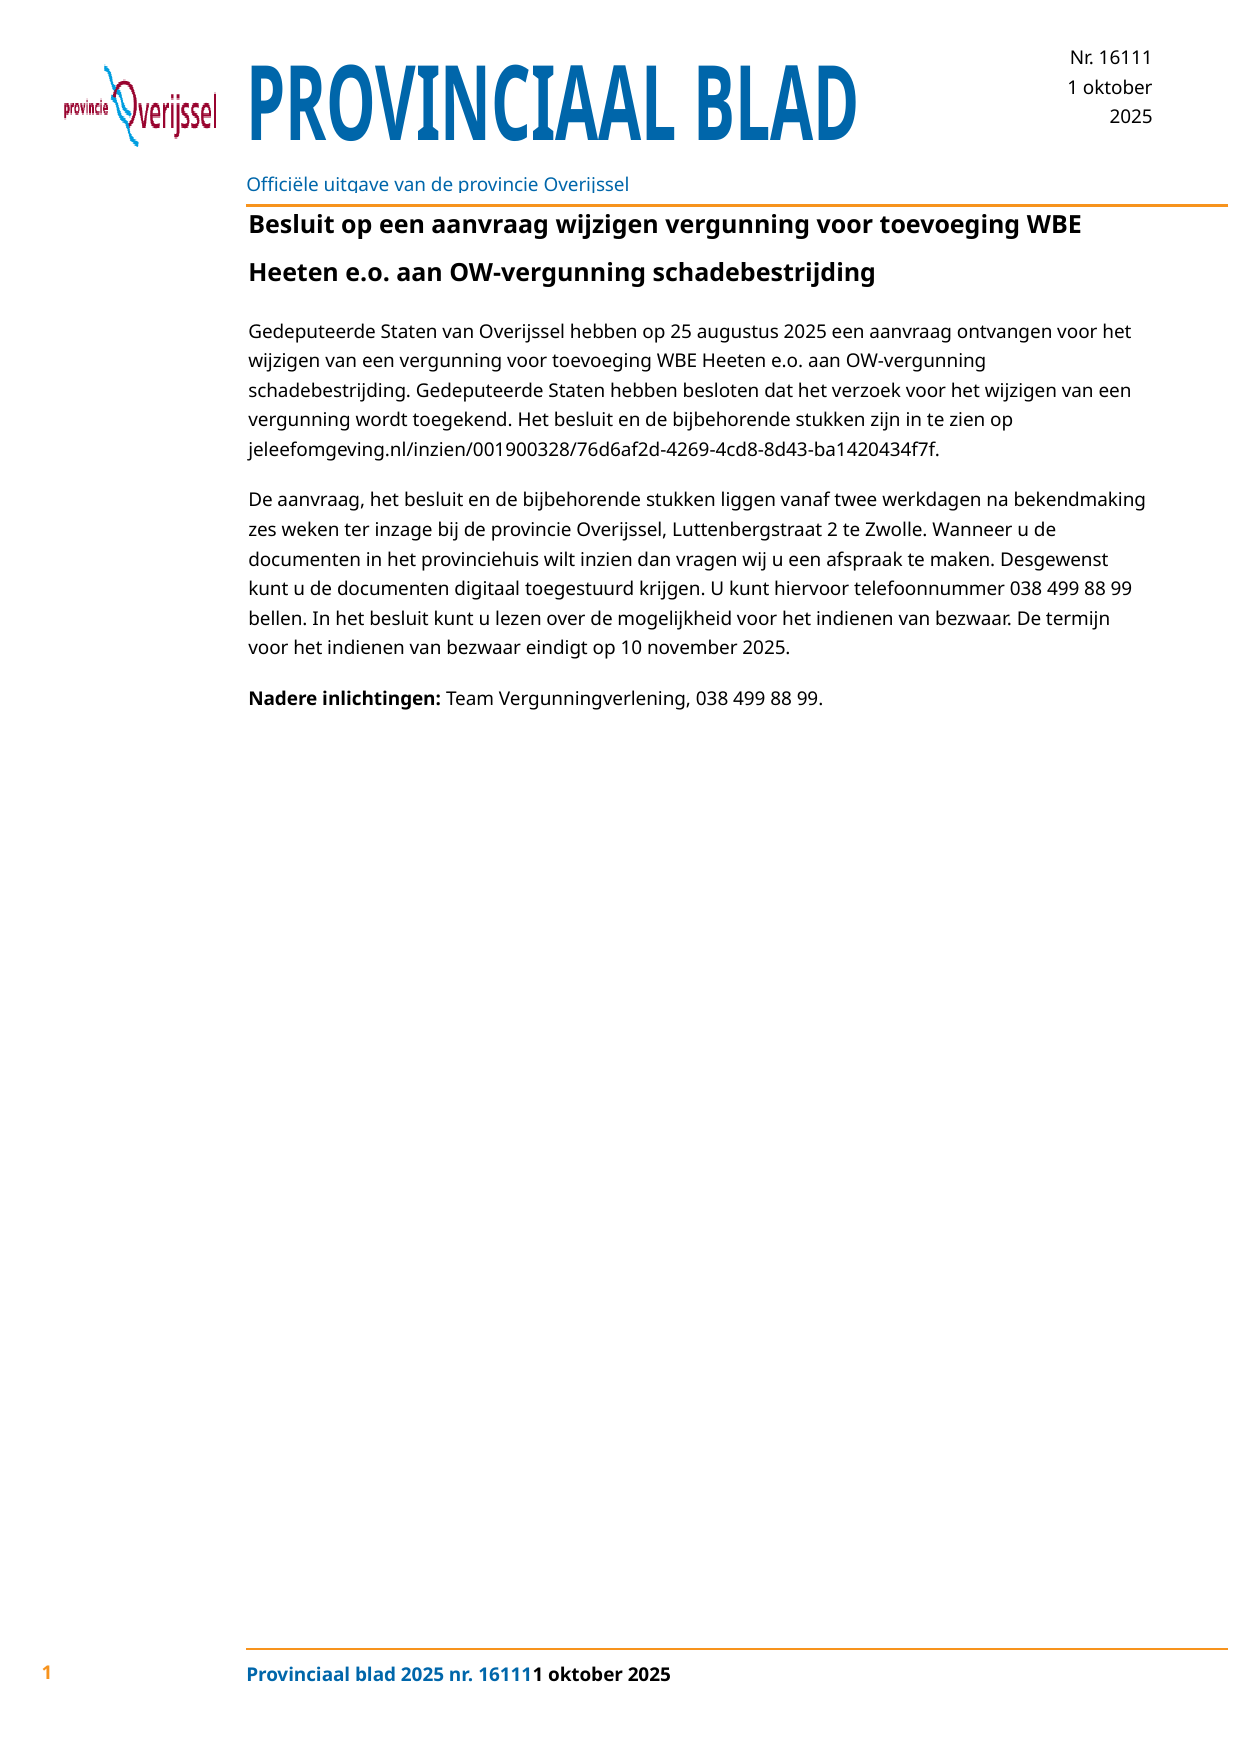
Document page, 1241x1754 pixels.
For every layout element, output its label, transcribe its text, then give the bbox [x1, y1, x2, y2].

text Gedeputeerde Staten van Overijssel hebben op 25 augustus 2025 een aanvraag ontvangen voor het wijzigen van een vergunning voor toevoeging WBE Heeten e.o. aan OW-vergunning schadebestrijding. Gedeputeerde Staten hebben besloten dat het verzoek voor het wijzigen van een vergunning wordt toegekend. Het besluit en de bijbehorende stukken zijn in te zien op jeleefomgeving.nl/inzien/001900328/76d6af2d-4269-4cd8-8d43-ba1420434f7f. [248, 318, 1152, 462]
picture [41, 47, 231, 172]
text De aanvraag, het besluit en de bijbehorende stukken liggen vanaf twee werkdagen na bekendmaking zes weken ter inzage bij de provincie Overijssel, Luttenbergstraat 2 te Zwolle. Wanneer u de documenten in het provinciehuis wilt inzien dan vragen wij u een afspraak te maken. Desgewenst kunt u de documenten digitaal toegestuurd krijgen. U kunt hiervoor telefoonnummer 038 499 88 99 bellen. In het besluit kunt u lezen over de mogelijkheid voor het indienen van bezwaar. De termijn voor het indienen van bezwaar eindigt op 10 november 2025. [248, 487, 1152, 660]
text Nadere inlichtingen: Team Vergunningverlening, 038 499 88 99. [248, 685, 1152, 711]
text Besluit op een aanvraag wijzigen vergunning voor toevoeging WBE Heeten e.o. aan OW-vergunning schadebestrijding [248, 207, 1152, 288]
